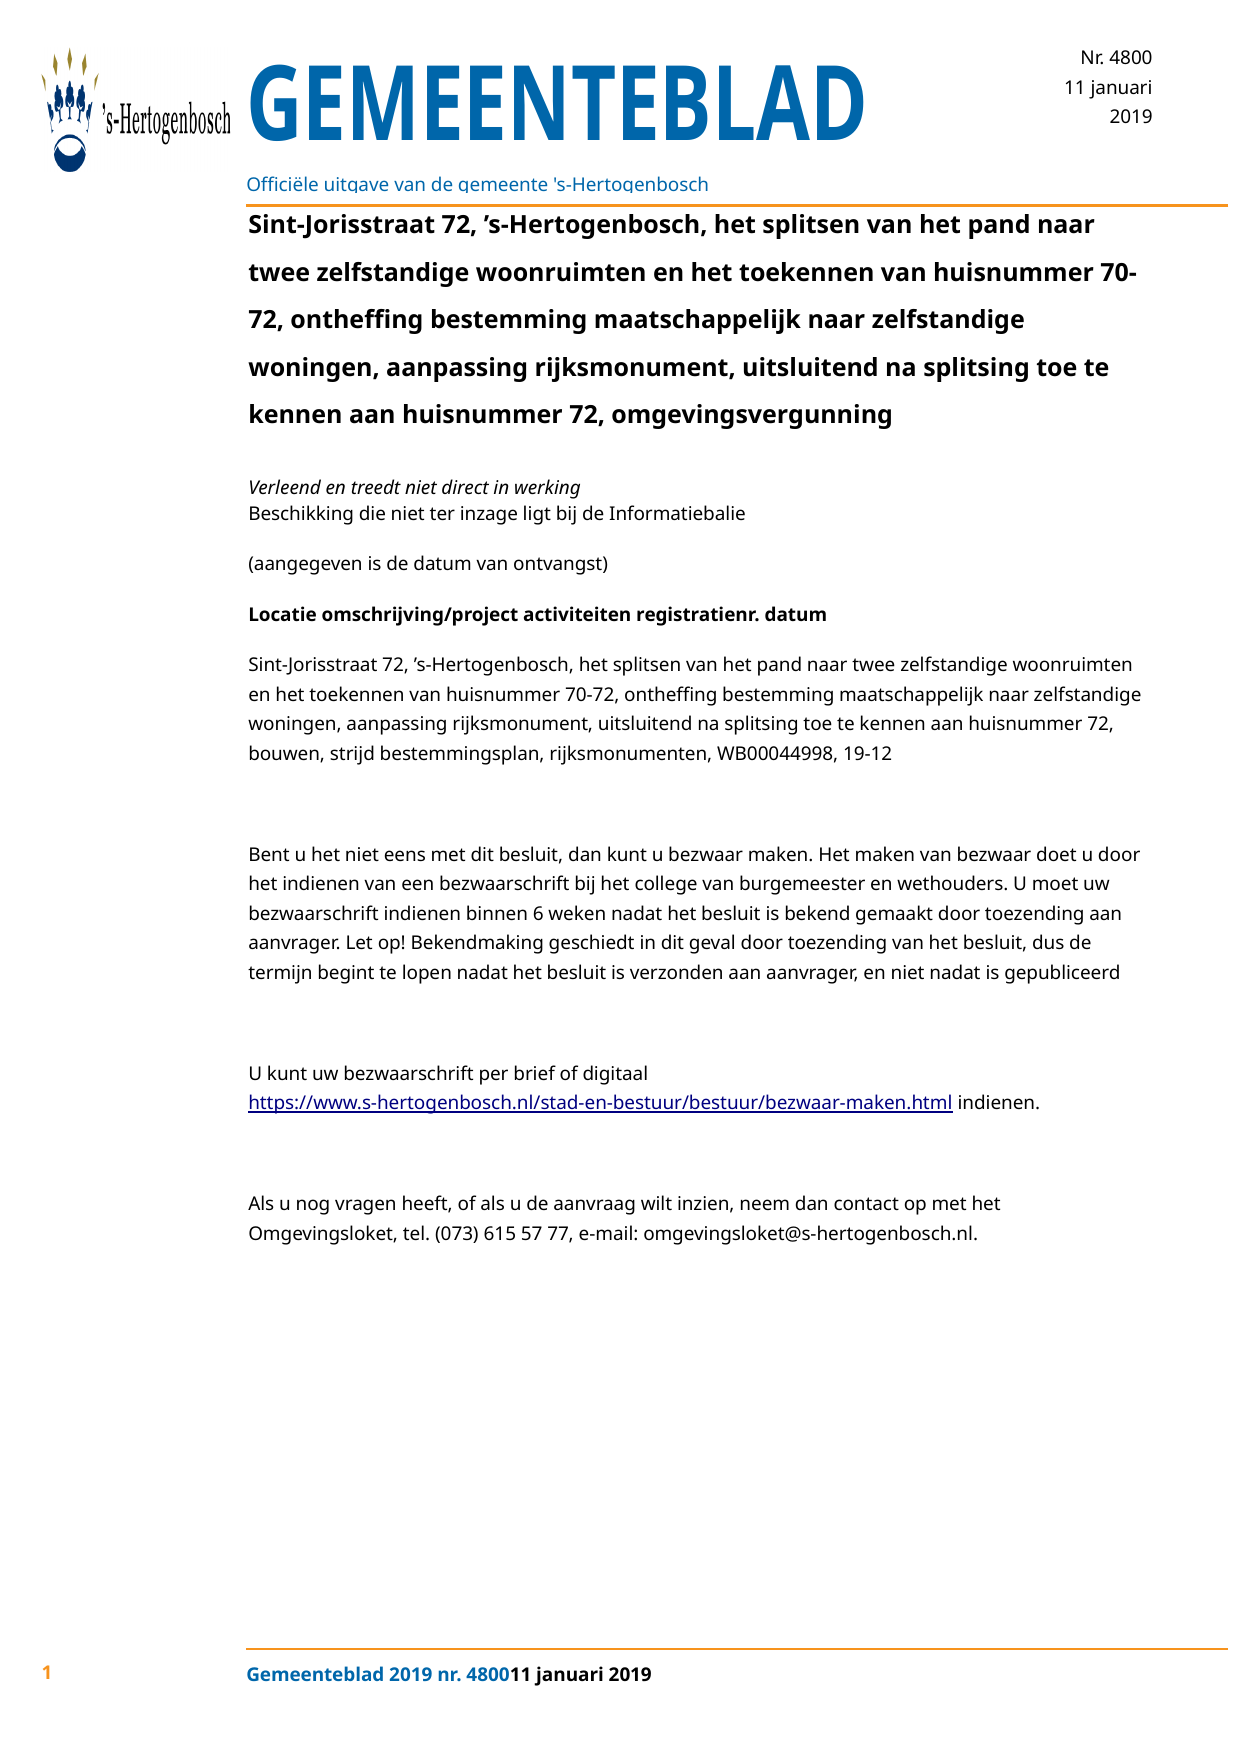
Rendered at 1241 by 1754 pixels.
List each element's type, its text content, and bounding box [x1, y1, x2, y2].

text U kunt uw bezwaarschrift per brief of digitaal https://www.s-hertogenbosch.nl/stad-en-bestuur/bestuur/bezwaar-maken.html indienen. [248, 1060, 1152, 1115]
text Beschikking die niet ter inzage ligt bij de Informatiebalie [248, 500, 1152, 526]
text Sint-Jorisstraat 72, ’s-Hertogenbosch, het splitsen van het pand naar twee zelfstandige woonruimten en het toekennen van huisnummer 70-72, ontheffing bestemming maatschappelijk naar zelfstandige woningen, aanpassing rijksmonument, uitsluitend na splitsing toe te kennen aan huisnummer 72, bouwen, strijd bestemmingsplan, rijksmonumenten, WB00044998, 19-12 [248, 651, 1152, 766]
text (aangegeven is de datum van ontvangst) [248, 550, 1152, 576]
text Als u nog vragen heeft, of als u de aanvraag wilt inzien, neem dan contact op met het Omgevingsloket, tel. (073) 615 57 77, e-mail: omgevingsloket@s-hertogenbosch.nl. [248, 1190, 1152, 1246]
text Locatie omschrijving/project activiteiten registratienr. datum [248, 601, 1152, 627]
text Verleend en treedt niet direct in werking [248, 474, 1152, 500]
picture [41, 47, 231, 172]
text Sint-Jorisstraat 72, ’s-Hertogenbosch, het splitsen van het pand naar twee zelfstandige woonruimten en het toekennen van huisnummer 70-72, ontheffing bestemming maatschappelijk naar zelfstandige woningen, aanpassing rijksmonument, uitsluitend na splitsing toe te kennen aan huisnummer 72, omgevingsvergunning [248, 207, 1152, 431]
text Bent u het niet eens met dit besluit, dan kunt u bezwaar maken. Het maken van bezwaar doet u door het indienen van een bezwaarschrift bij het college van burgemeester en wethouders. U moet uw bezwaarschrift indienen binnen 6 weken nadat het besluit is bekend gemaakt door toezending aan aanvrager. Let op! Bekendmaking geschiedt in dit geval door toezending van het besluit, dus de termijn begint te lopen nadat het besluit is verzonden aan aanvrager, en niet nadat is gepubliceerd [248, 841, 1152, 985]
